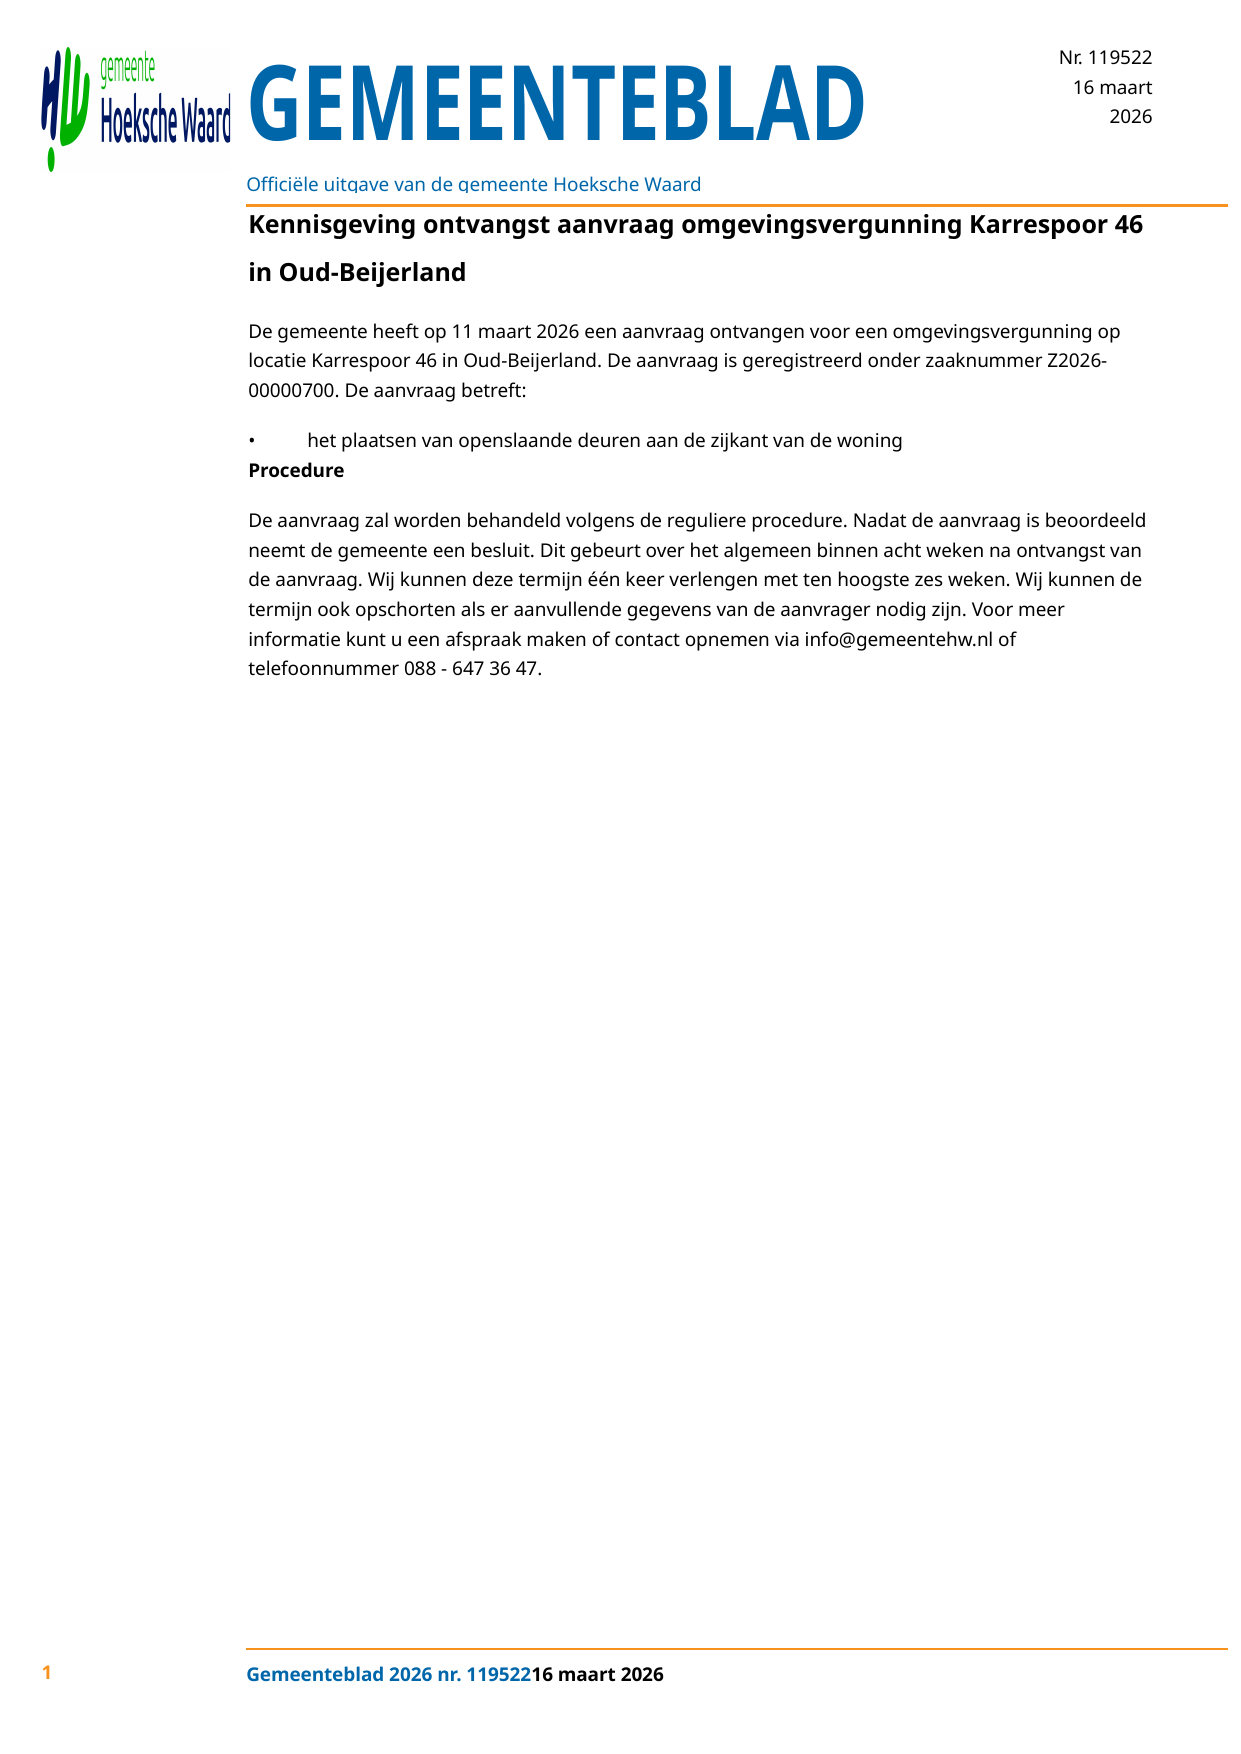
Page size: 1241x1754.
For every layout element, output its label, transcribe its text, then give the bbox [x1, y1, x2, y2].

picture [41, 47, 231, 172]
list het plaatsen van openslaande deuren aan de zijkant van de woning [248, 427, 1152, 453]
text Procedure [248, 457, 1152, 483]
text De aanvraag zal worden behandeld volgens de reguliere procedure. Nadat de aanvraag is beoordeeld neemt de gemeente een besluit. Dit gebeurt over het algemeen binnen acht weken na ontvangst van de aanvraag. Wij kunnen deze termijn één keer verlengen met ten hoogste zes weken. Wij kunnen de termijn ook opschorten als er aanvullende gegevens van de aanvrager nodig zijn. Voor meer informatie kunt u een afspraak maken of contact opnemen via info@gemeentehw.nl of telefoonnummer 088 - 647 36 47. [248, 507, 1152, 681]
text Kennisgeving ontvangst aanvraag omgevingsvergunning Karrespoor 46 in Oud-Beijerland [248, 207, 1152, 288]
text De gemeente heeft op 11 maart 2026 een aanvraag ontvangen voor een omgevingsvergunning op locatie Karrespoor 46 in Oud-Beijerland. De aanvraag is geregistreerd onder zaaknummer Z2026-00000700. De aanvraag betreft: [248, 318, 1152, 403]
